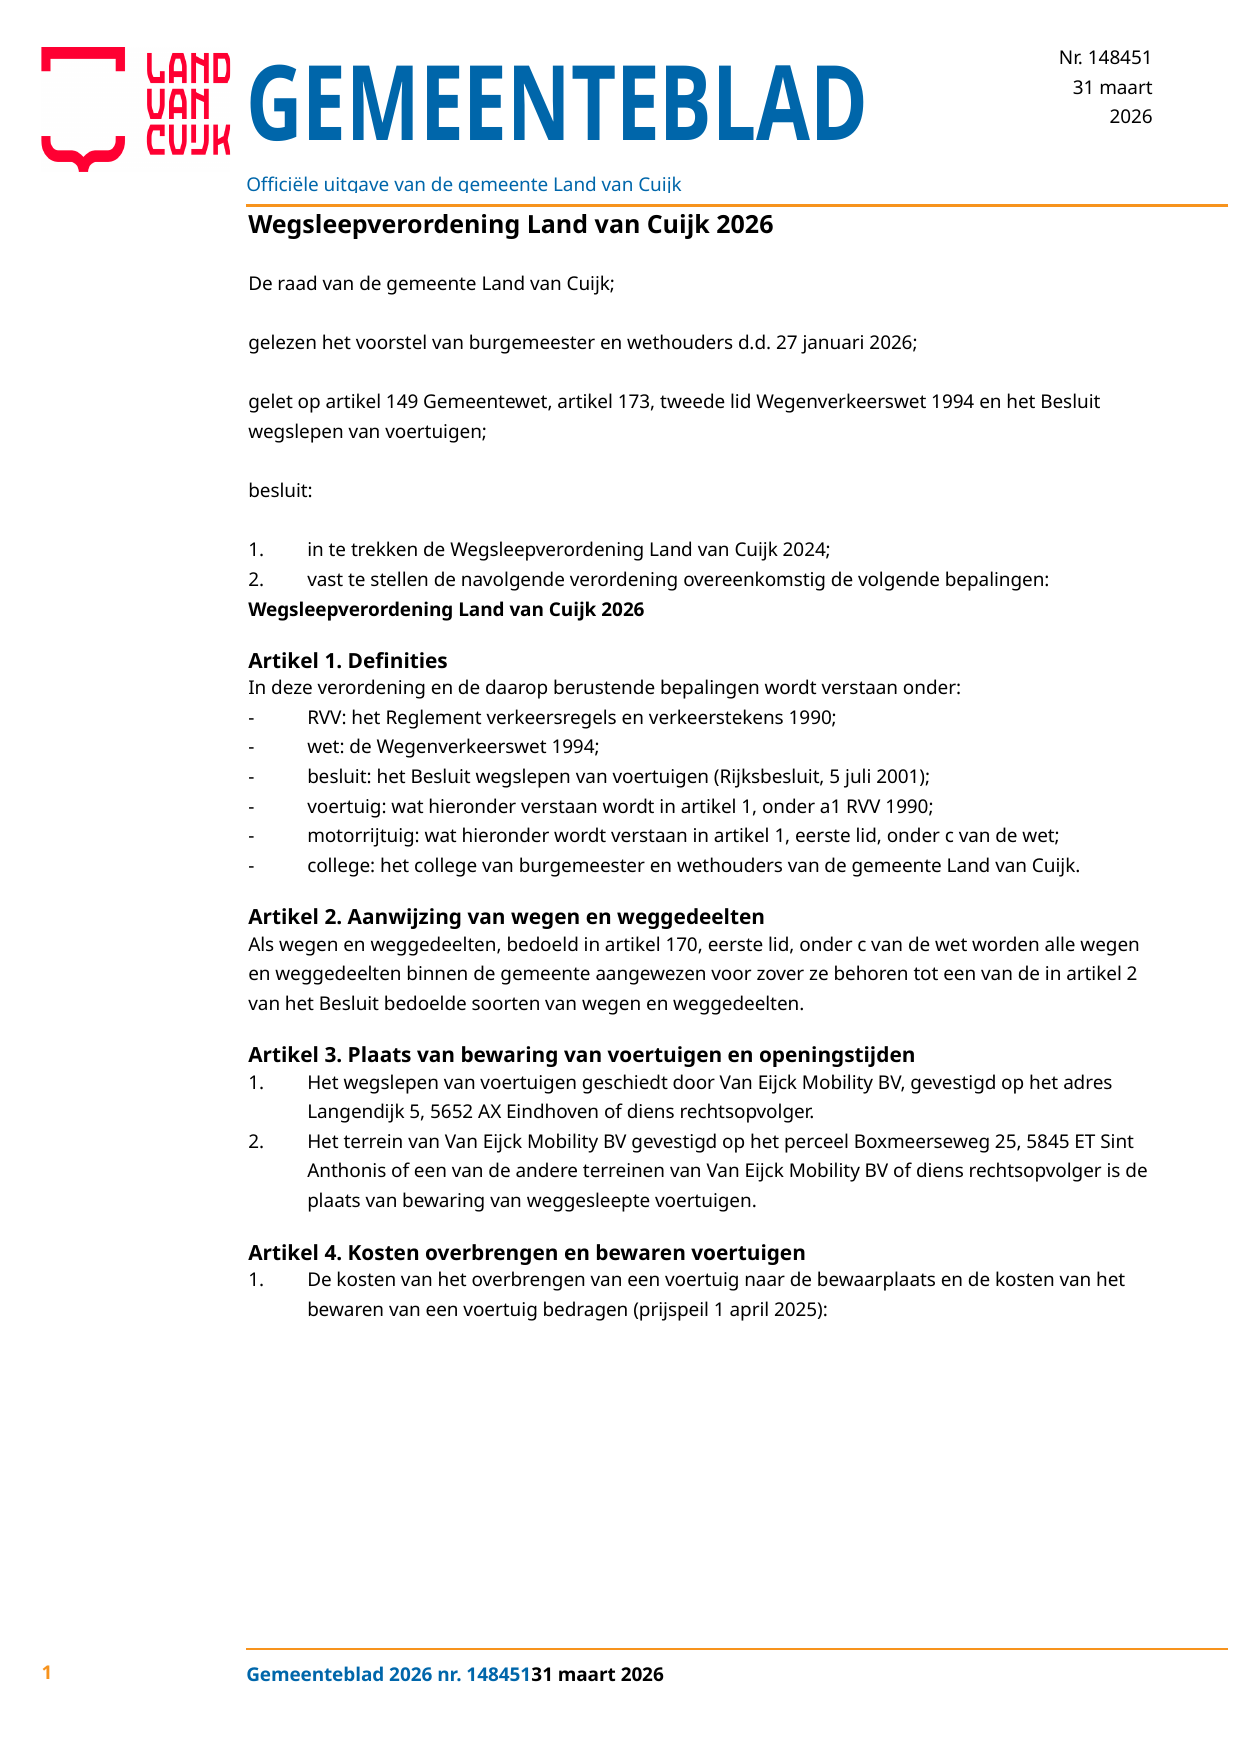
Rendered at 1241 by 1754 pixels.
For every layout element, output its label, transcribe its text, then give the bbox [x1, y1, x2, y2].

text De raad van de gemeente Land van Cuijk; [248, 270, 1152, 296]
text Wegsleepverordening Land van Cuijk 2026 [248, 596, 1152, 621]
text Artikel 4. Kosten overbrengen en bewaren voertuigen [248, 1238, 1152, 1266]
list voertuig: wat hieronder verstaan wordt in artikel 1, onder a1 RVV 1990; [248, 793, 1152, 819]
text Artikel 3. Plaats van bewaring van voertuigen en openingstijden [248, 1041, 1152, 1069]
text gelet op artikel 149 Gemeentewet, artikel 173, tweede lid Wegenverkeerswet 1994 en het Besluit wegslepen van voertuigen; [248, 389, 1152, 444]
list Het terrein van Van Eijck Mobility BV gevestigd op het perceel Boxmeerseweg 25, 5845 ET Sint Anthonis of een van de andere terreinen van Van Eijck Mobility BV of diens rechtsopvolger is de plaats van bewaring van weggesleepte voertuigen. [248, 1128, 1152, 1213]
list in te trekken de Wegsleepverordening Land van Cuijk 2024; [248, 537, 1152, 562]
picture [41, 47, 231, 172]
list RVV: het Reglement verkeersregels en verkeerstekens 1990; [248, 704, 1152, 730]
text besluit: [248, 477, 1152, 503]
text Artikel 1. Definities [248, 646, 1152, 674]
text gelezen het voorstel van burgemeester en wethouders d.d. 27 januari 2026; [248, 329, 1152, 355]
list vast te stellen de navolgende verordening overeenkomstig de volgende bepalingen: [248, 566, 1152, 592]
list college: het college van burgemeester en wethouders van de gemeente Land van Cuijk. [248, 852, 1152, 878]
text Als wegen en weggedeelten, bedoeld in artikel 170, eerste lid, onder c van de wet worden alle wegen en weggedeelten binnen de gemeente aangewezen voor zover ze behoren tot een van de in artikel 2 van het Besluit bedoelde soorten van wegen en weggedeelten. [248, 931, 1152, 1016]
text Artikel 2. Aanwijzing van wegen en weggedeelten [248, 902, 1152, 931]
text Wegsleepverordening Land van Cuijk 2026 [248, 207, 1152, 241]
text In deze verordening en de daarop berustende bepalingen wordt verstaan onder: [248, 674, 1152, 700]
list Het wegslepen van voertuigen geschiedt door Van Eijck Mobility BV, gevestigd op het adres Langendijk 5, 5652 AX Eindhoven of diens rechtsopvolger. [248, 1069, 1152, 1124]
list De kosten van het overbrengen van een voertuig naar de bewaarplaats en de kosten van het bewaren van een voertuig bedragen (prijspeil 1 april 2025): [248, 1266, 1152, 1321]
list besluit: het Besluit wegslepen van voertuigen (Rijksbesluit, 5 juli 2001); [248, 763, 1152, 789]
list wet: de Wegenverkeerswet 1994; [248, 734, 1152, 759]
list motorrijtuig: wat hieronder wordt verstaan in artikel 1, eerste lid, onder c van de wet; [248, 822, 1152, 848]
